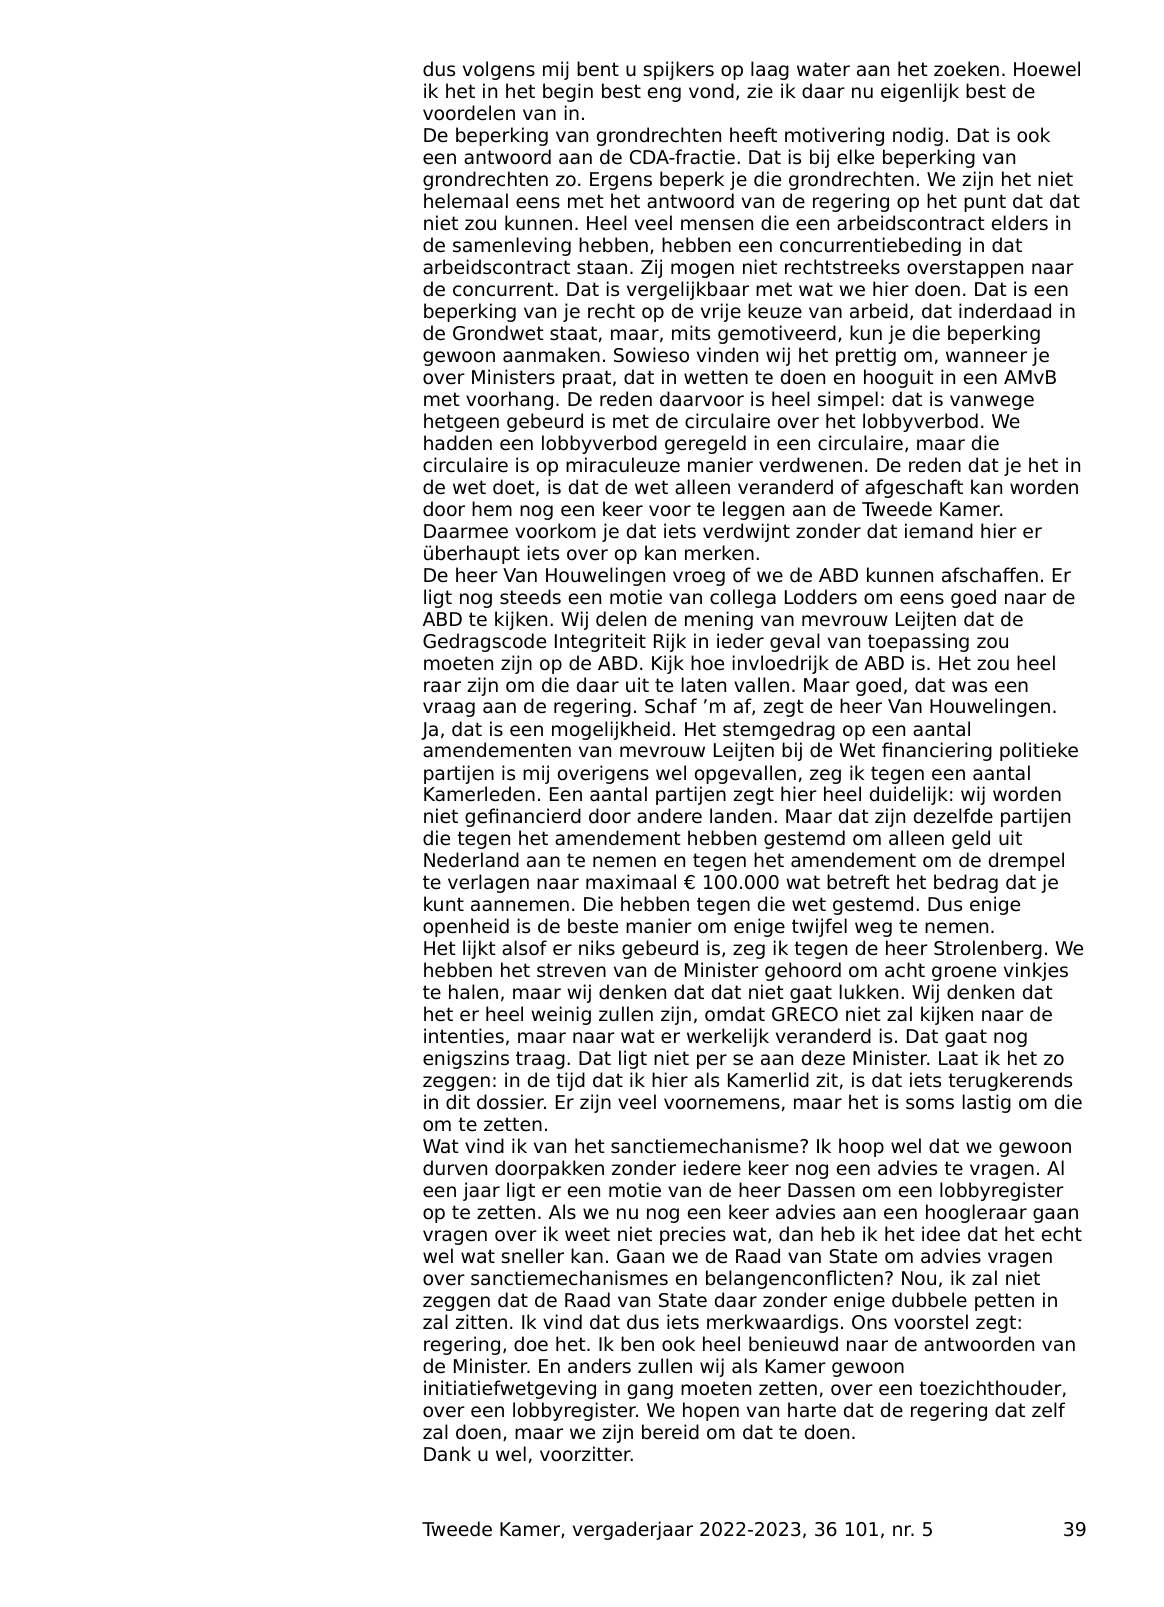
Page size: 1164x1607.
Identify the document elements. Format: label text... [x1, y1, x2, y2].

text Dank u wel, voorzitter. [422, 1444, 1087, 1466]
text Wat vind ik van het sanctiemechanisme? Ik hoop wel dat we gewoon durven doorpakken zonder iedere keer nog een advies te vragen. Al een jaar ligt er een motie van de heer Dassen om een lobbyregister op te zetten. Als we nu nog een keer advies aan een hoogleraar gaan vragen over ik weet niet precies wat, dan heb ik het idee dat het echt wel wat sneller kan. Gaan we de Raad van State om advies vragen over sanctiemechanismes en belangenconflicten? Nou, ik zal niet zeggen dat de Raad van State daar zonder enige dubbele petten in zal zitten. Ik vind dat dus iets merkwaardigs. Ons voorstel zegt: regering, doe het. Ik ben ook heel benieuwd naar de antwoorden van de Minister. En anders zullen wij als Kamer gewoon initiatiefwetgeving in gang moeten zetten, over een toezichthouder, over een lobbyregister. We hopen van harte dat de regering dat zelf zal doen, maar we zijn bereid om dat te doen. [422, 1136, 1087, 1444]
text Het lijkt alsof er niks gebeurd is, zeg ik tegen de heer Strolenberg. We hebben het streven van de Minister gehoord om acht groene vinkjes te halen, maar wij denken dat dat niet gaat lukken. Wij denken dat het er heel weinig zullen zijn, omdat GRECO niet zal kijken naar de intenties, maar naar wat er werkelijk veranderd is. Dat gaat nog enigszins traag. Dat ligt niet per se aan deze Minister. Laat ik het zo zeggen: in de tijd dat ik hier als Kamerlid zit, is dat iets terugkerends in dit dossier. Er zijn veel voornemens, maar het is soms lastig om die om te zetten. [422, 938, 1087, 1136]
text De heer Van Houwelingen vroeg of we de ABD kunnen afschaffen. Er ligt nog steeds een motie van collega Lodders om eens goed naar de ABD te kijken. Wij delen de mening van mevrouw Leijten dat de Gedragscode Integriteit Rijk in ieder geval van toepassing zou moeten zijn op de ABD. Kijk hoe invloedrijk de ABD is. Het zou heel raar zijn om die daar uit te laten vallen. Maar goed, dat was een vraag aan de regering. Schaf ’m af, zegt de heer Van Houwelingen. Ja, dat is een mogelijkheid. Het stemgedrag op een aantal amendementen van mevrouw Leijten bij de Wet financiering politieke partijen is mij overigens wel opgevallen, zeg ik tegen een aantal Kamerleden. Een aantal partijen zegt hier heel duidelijk: wij worden niet gefinancierd door andere landen. Maar dat zijn dezelfde partijen die tegen het amendement hebben gestemd om alleen geld uit Nederland aan te nemen en tegen het amendement om de drempel te verlagen naar maximaal € 100.000 wat betreft het bedrag dat je kunt aannemen. Die hebben tegen die wet gestemd. Dus enige openheid is de beste manier om enige twijfel weg te nemen. [422, 564, 1087, 938]
text De beperking van grondrechten heeft motivering nodig. Dat is ook een antwoord aan de CDA-fractie. Dat is bij elke beperking van grondrechten zo. Ergens beperk je die grondrechten. We zijn het niet helemaal eens met het antwoord van de regering op het punt dat dat niet zou kunnen. Heel veel mensen die een arbeidscontract elders in de samenleving hebben, hebben een concurrentiebeding in dat arbeidscontract staan. Zij mogen niet rechtstreeks overstappen naar de concurrent. Dat is vergelijkbaar met wat we hier doen. Dat is een beperking van je recht op de vrije keuze van arbeid, dat inderdaad in de Grondwet staat, maar, mits gemotiveerd, kun je die beperking gewoon aanmaken. Sowieso vinden wij het prettig om, wanneer je over Ministers praat, dat in wetten te doen en hooguit in een AMvB met voorhang. De reden daarvoor is heel simpel: dat is vanwege hetgeen gebeurd is met de circulaire over het lobbyverbod. We hadden een lobbyverbod geregeld in een circulaire, maar die circulaire is op miraculeuze manier verdwenen. De reden dat je het in de wet doet, is dat de wet alleen veranderd of afgeschaft kan worden door hem nog een keer voor te leggen aan de Tweede Kamer. Daarmee voorkom je dat iets verdwijnt zonder dat iemand hier er überhaupt iets over op kan merken. [422, 125, 1087, 564]
text dus volgens mij bent u spijkers op laag water aan het zoeken. Hoewel ik het in het begin best eng vond, zie ik daar nu eigenlijk best de voordelen van in. [422, 59, 1087, 125]
